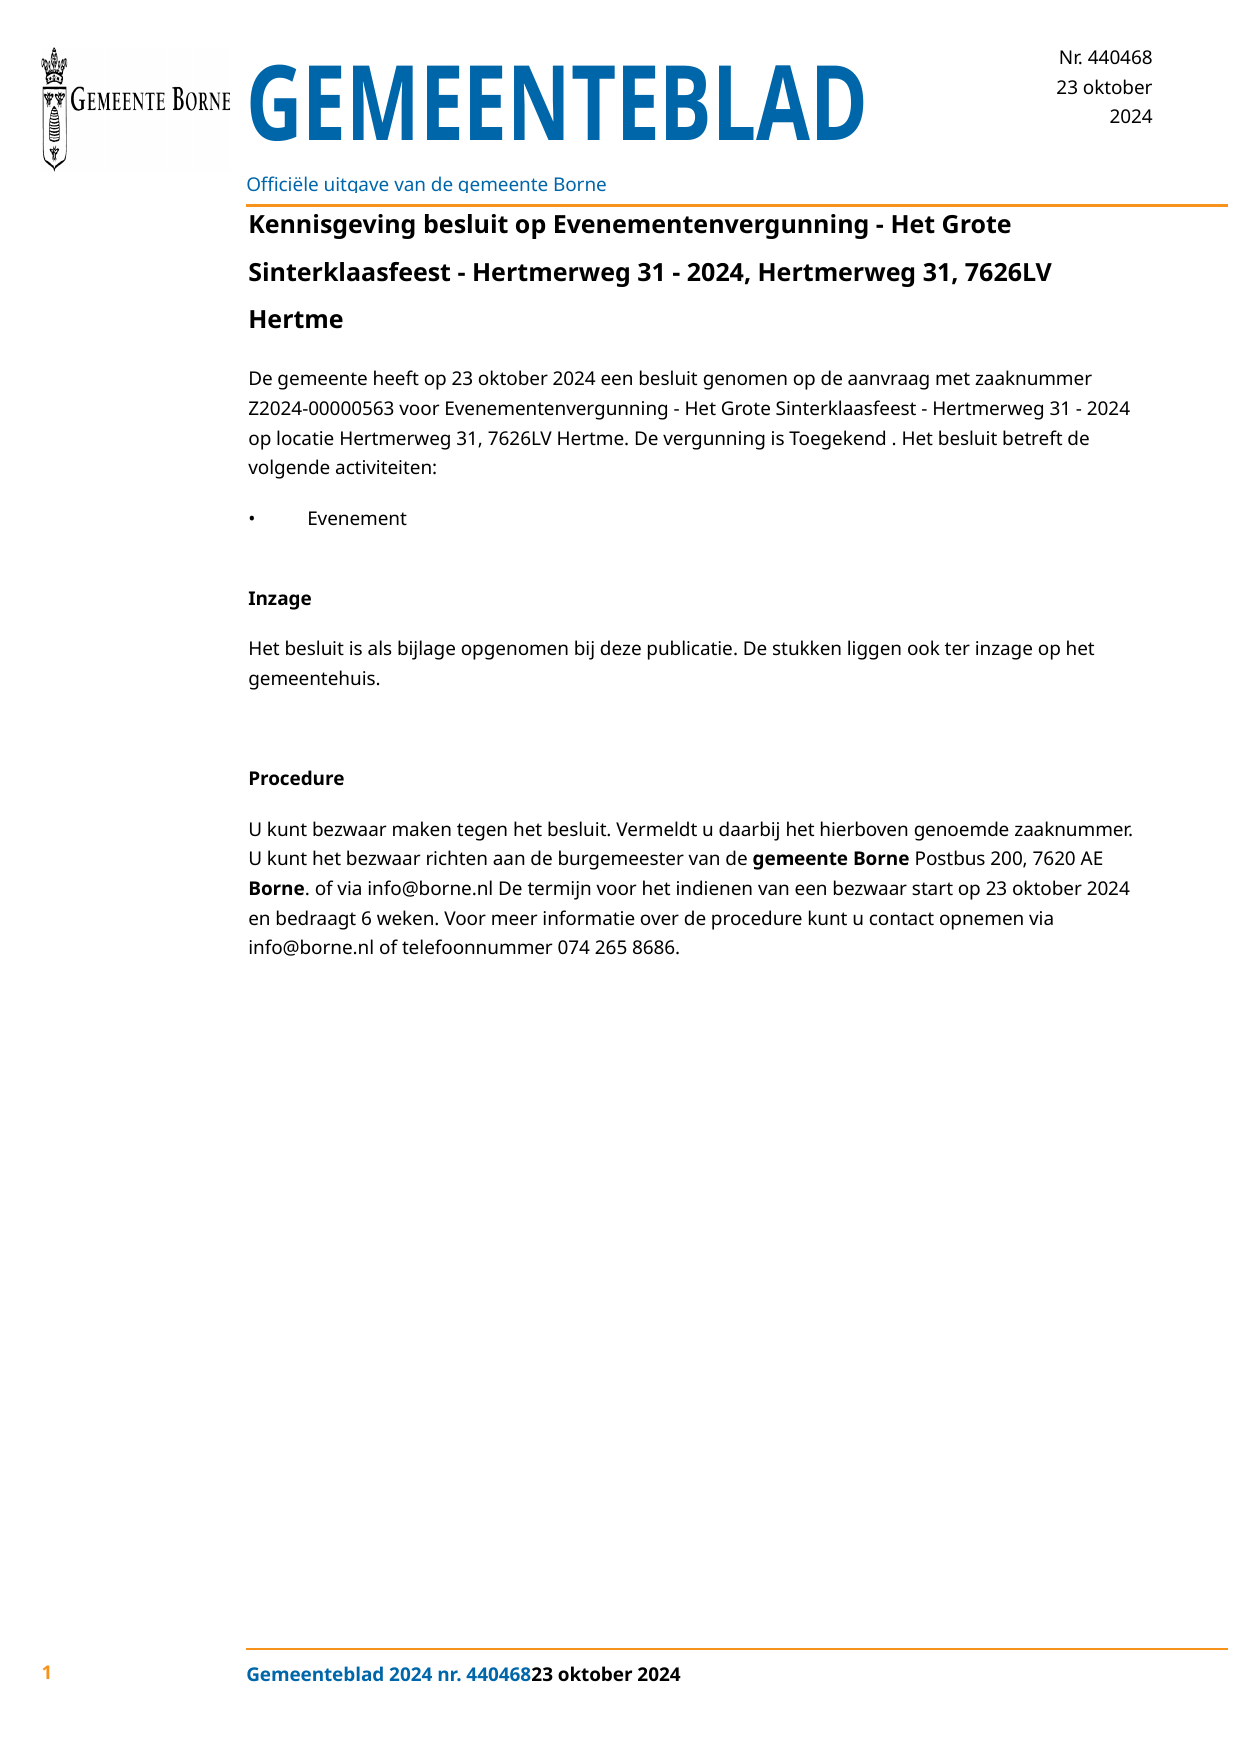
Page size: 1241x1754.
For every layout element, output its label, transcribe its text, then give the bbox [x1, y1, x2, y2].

text Kennisgeving besluit op Evenementenvergunning - Het Grote Sinterklaasfeest - Hertmerweg 31 - 2024, Hertmerweg 31, 7626LV Hertme [248, 207, 1152, 336]
list Evenement [248, 505, 1152, 530]
text U kunt bezwaar maken tegen het besluit. Vermeldt u daarbij het hierboven genoemde zaaknummer. U kunt het bezwaar richten aan de burgemeester van de gemeente Borne Postbus 200, 7620 AE Borne. of via info@borne.nl De termijn voor het indienen van een bezwaar start op 23 oktober 2024 en bedraagt 6 weken. Voor meer informatie over de procedure kunt u contact opnemen via info@borne.nl of telefoonnummer 074 265 8686. [248, 816, 1152, 960]
picture [41, 47, 231, 172]
text Inzage [248, 585, 1152, 610]
text Procedure [248, 766, 1152, 791]
text Het besluit is als bijlage opgenomen bij deze publicatie. De stukken liggen ook ter inzage op het gemeentehuis. [248, 635, 1152, 690]
text De gemeente heeft op 23 oktober 2024 een besluit genomen op de aanvraag met zaaknummer Z2024-00000563 voor Evenementenvergunning - Het Grote Sinterklaasfeest - Hertmerweg 31 - 2024 op locatie Hertmerweg 31, 7626LV Hertme. De vergunning is Toegekend . Het besluit betreft de volgende activiteiten: [248, 366, 1152, 480]
